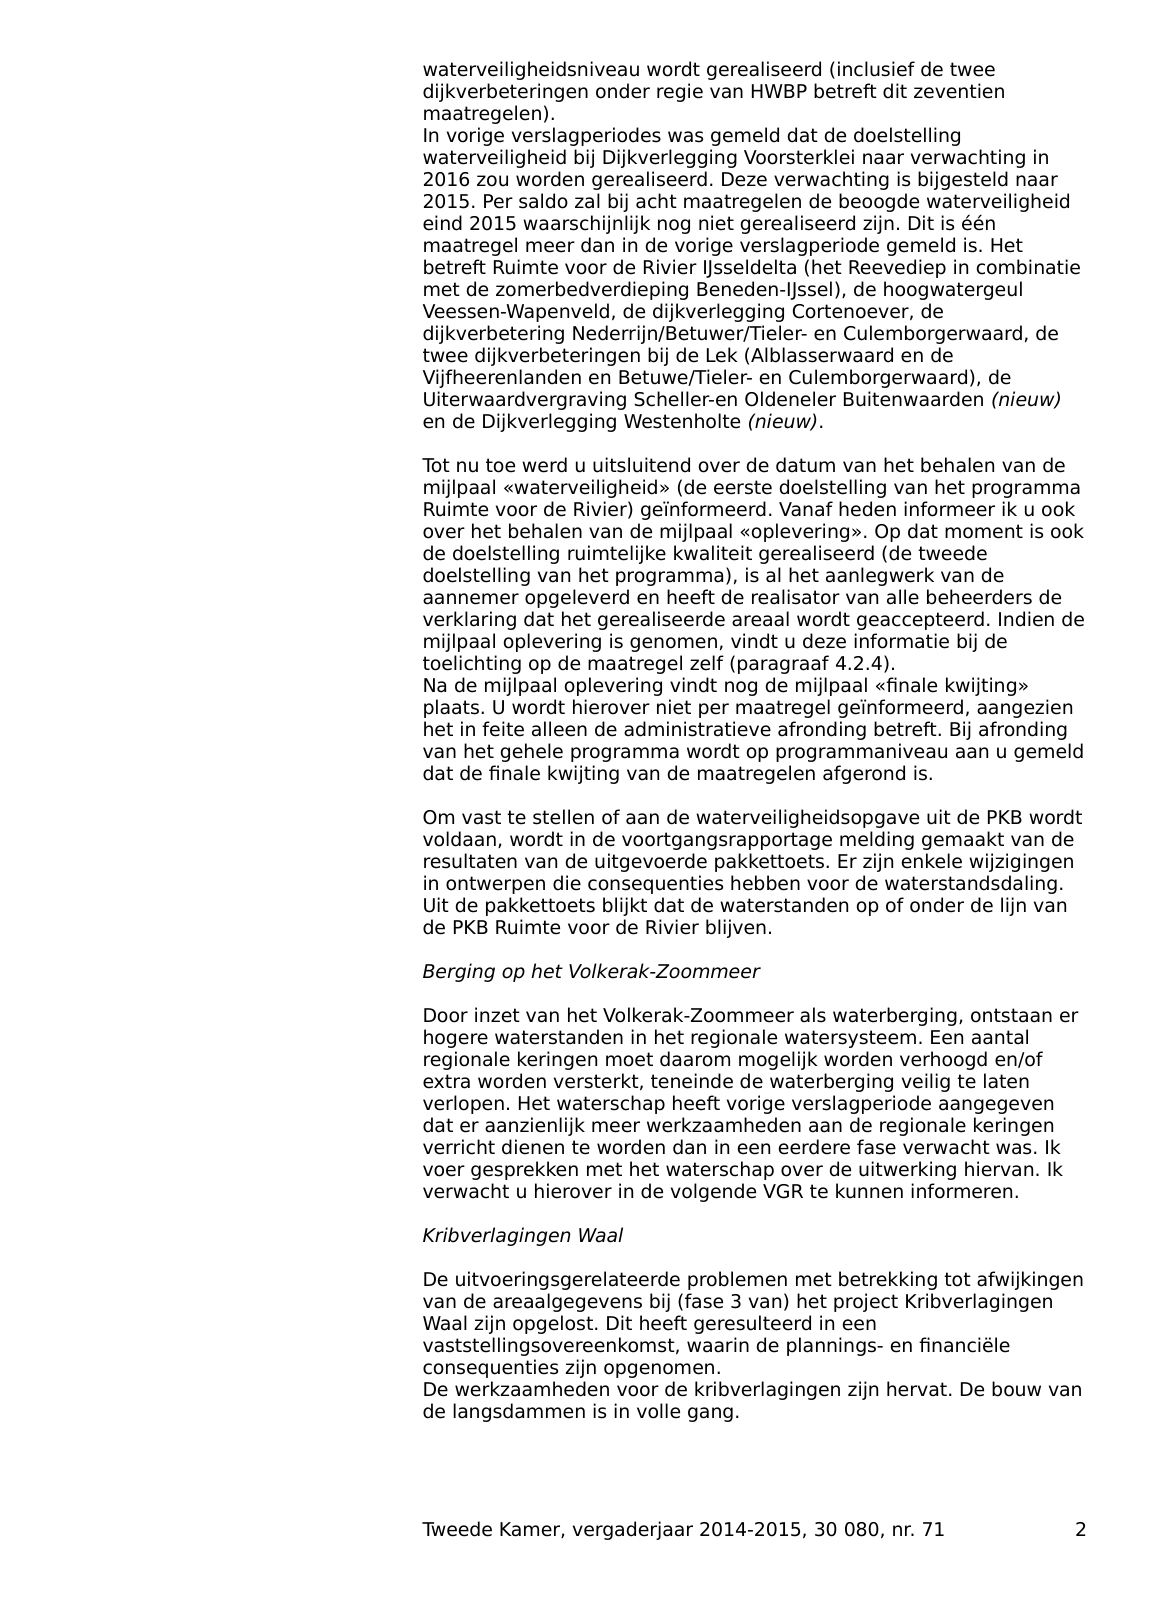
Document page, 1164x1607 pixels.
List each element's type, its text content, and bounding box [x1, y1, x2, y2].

subtitle Berging op het Volkerak-Zoommeer [422, 961, 1087, 983]
text Om vast te stellen of aan de waterveiligheidsopgave uit de PKB wordt voldaan, wordt in de voortgangsrapportage melding gemaakt van de resultaten van de uitgevoerde pakkettoets. Er zijn enkele wijzigingen in ontwerpen die consequenties hebben voor de waterstandsdaling. Uit de pakkettoets blijkt dat de waterstanden op of onder de lijn van de PKB Ruimte voor de Rivier blijven. [422, 807, 1087, 939]
text Na de mijlpaal oplevering vindt nog de mijlpaal «finale kwijting» plaats. U wordt hierover niet per maatregel geïnformeerd, aangezien het in feite alleen de administratieve afronding betreft. Bij afronding van het gehele programma wordt op programmaniveau aan u gemeld dat de finale kwijting van de maatregelen afgerond is. [422, 675, 1087, 784]
text waterveiligheidsniveau wordt gerealiseerd (inclusief de twee dijkverbeteringen onder regie van HWBP betreft dit zeventien maatregelen). [422, 59, 1087, 125]
subtitle Kribverlagingen Waal [422, 1225, 1087, 1247]
text Door inzet van het Volkerak-Zoommeer als waterberging, ontstaan er hogere waterstanden in het regionale watersysteem. Een aantal regionale keringen moet daarom mogelijk worden verhoogd en/of extra worden versterkt, teneinde de waterberging veilig te laten verlopen. Het waterschap heeft vorige verslagperiode aangegeven dat er aanzienlijk meer werkzaamheden aan de regionale keringen verricht dienen te worden dan in een eerdere fase verwacht was. Ik voer gesprekken met het waterschap over de uitwerking hiervan. Ik verwacht u hierover in de volgende VGR te kunnen informeren. [422, 1005, 1087, 1203]
text De uitvoeringsgerelateerde problemen met betrekking tot afwijkingen van de areaalgegevens bij (fase 3 van) het project Kribverlagingen Waal zijn opgelost. Dit heeft geresulteerd in een vaststellingsovereenkomst, waarin de plannings- en financiële consequenties zijn opgenomen. [422, 1269, 1087, 1379]
text De werkzaamheden voor de kribverlagingen zijn hervat. De bouw van de langsdammen is in volle gang. [422, 1379, 1087, 1423]
text In vorige verslagperiodes was gemeld dat de doelstelling waterveiligheid bij Dijkverlegging Voorsterklei naar verwachting in 2016 zou worden gerealiseerd. Deze verwachting is bijgesteld naar 2015. Per saldo zal bij acht maatregelen de beoogde waterveiligheid eind 2015 waarschijnlijk nog niet gerealiseerd zijn. Dit is één maatregel meer dan in de vorige verslagperiode gemeld is. Het betreft Ruimte voor de Rivier IJsseldelta (het Reevediep in combinatie met de zomerbedverdieping Beneden-IJssel), de hoogwatergeul Veessen-Wapenveld, de dijkverlegging Cortenoever, de dijkverbetering Nederrijn/Betuwer/Tieler- en Culemborgerwaard, de twee dijkverbeteringen bij de Lek (Alblasserwaard en de Vijfheerenlanden en Betuwe/Tieler- en Culemborgerwaard), de Uiterwaardvergraving Scheller-en Oldeneler Buitenwaarden (nieuw) en de Dijkverlegging Westenholte (nieuw). [422, 125, 1087, 433]
text Tot nu toe werd u uitsluitend over de datum van het behalen van de mijlpaal «waterveiligheid» (de eerste doelstelling van het programma Ruimte voor de Rivier) geïnformeerd. Vanaf heden informeer ik u ook over het behalen van de mijlpaal «oplevering». Op dat moment is ook de doelstelling ruimtelijke kwaliteit gerealiseerd (de tweede doelstelling van het programma), is al het aanlegwerk van de aannemer opgeleverd en heeft de realisator van alle beheerders de verklaring dat het gerealiseerde areaal wordt geaccepteerd. Indien de mijlpaal oplevering is genomen, vindt u deze informatie bij de toelichting op de maatregel zelf (paragraaf 4.2.4). [422, 455, 1087, 675]
